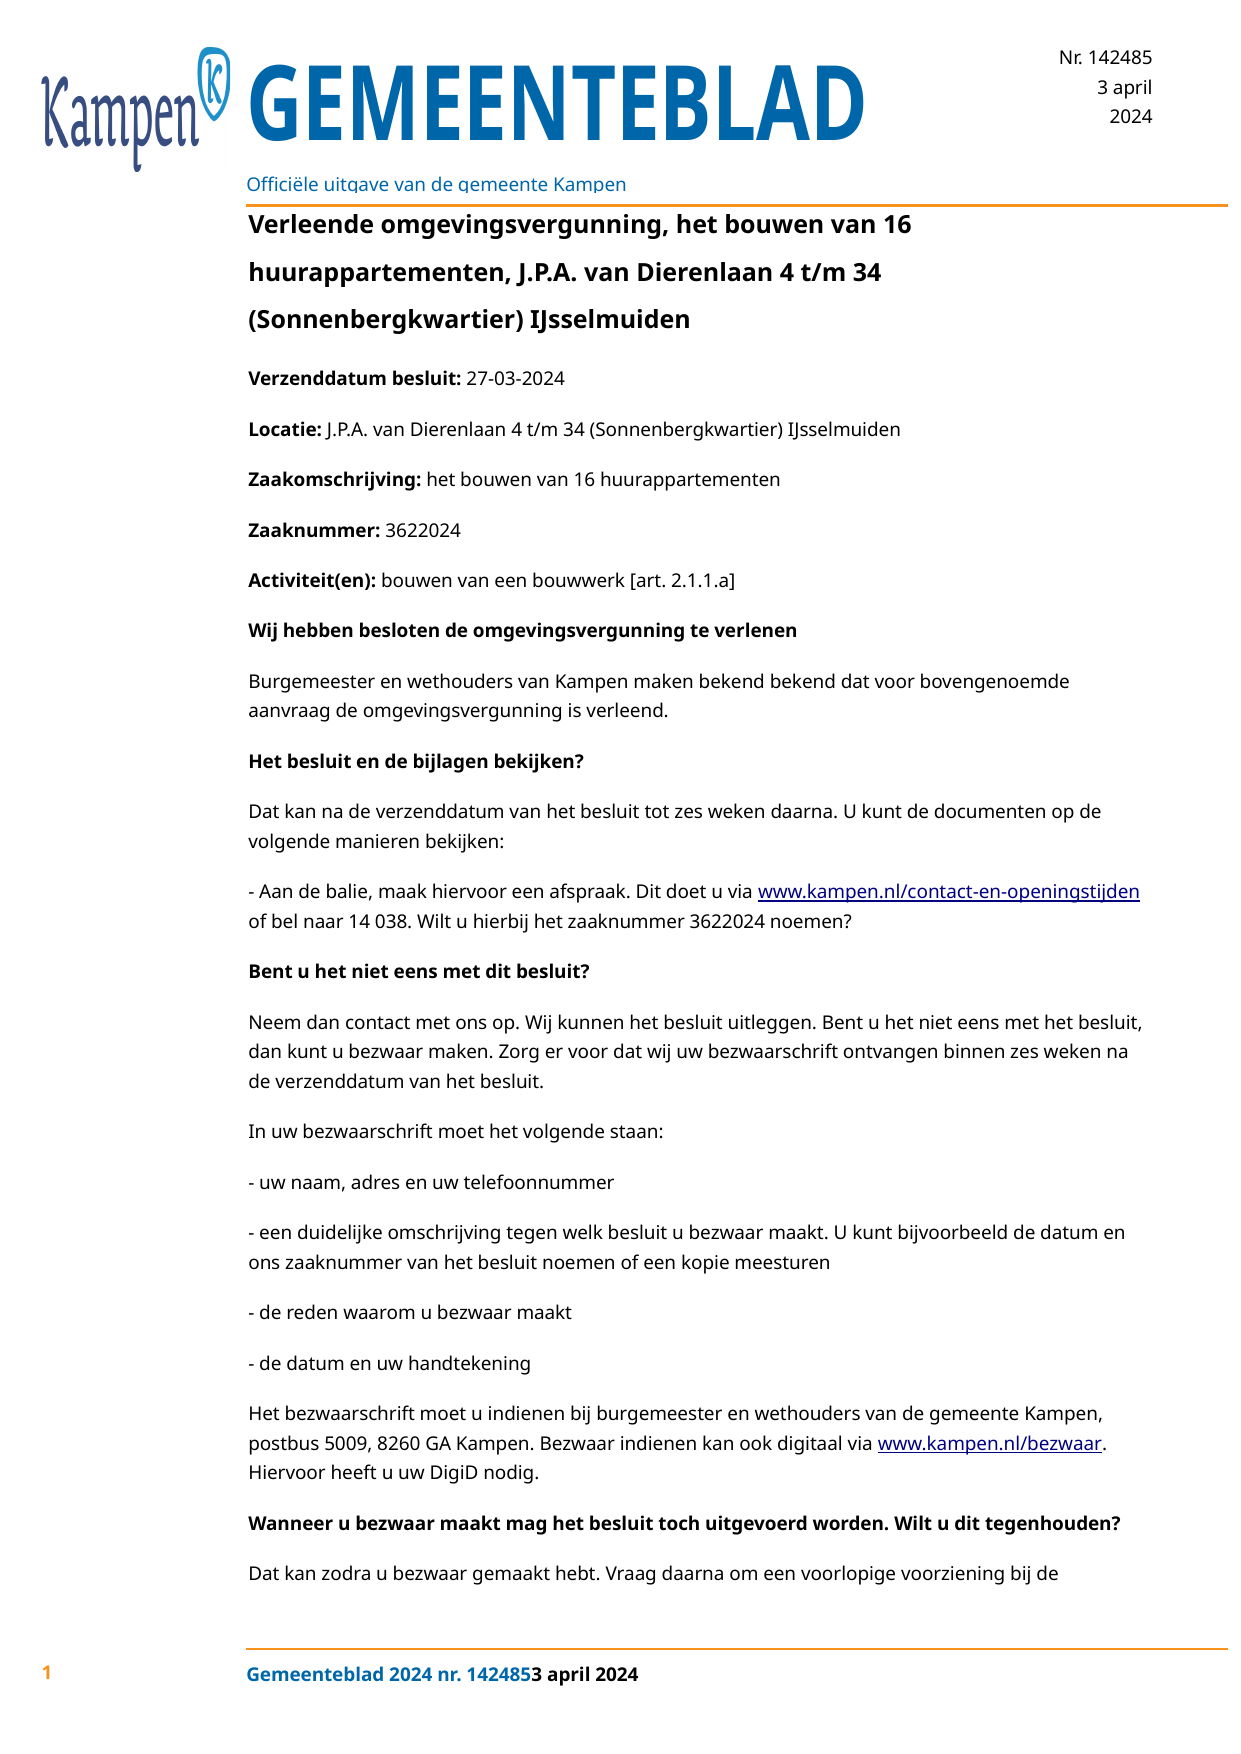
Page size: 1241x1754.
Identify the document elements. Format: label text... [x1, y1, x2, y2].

text Locatie: J.P.A. van Dierenlaan 4 t/m 34 (Sonnenbergkwartier) IJsselmuiden [248, 416, 1152, 442]
text Neem dan contact met ons op. Wij kunnen het besluit uitleggen. Bent u het niet eens met het besluit, dan kunt u bezwaar maken. Zorg er voor dat wij uw bezwaarschrift ontvangen binnen zes weken na de verzenddatum van het besluit. [248, 1009, 1152, 1094]
text In uw bezwaarschrift moet het volgende staan: [248, 1118, 1152, 1144]
text - de reden waarom u bezwaar maakt [248, 1299, 1152, 1325]
text - de datum en uw handtekening [248, 1350, 1152, 1375]
text Het bezwaarschrift moet u indienen bij burgemeester en wethouders van de gemeente Kampen, postbus 5009, 8260 GA Kampen. Bezwaar indienen kan ook digitaal via www.kampen.nl/bezwaar. Hiervoor heeft u uw DigiD nodig. [248, 1400, 1152, 1485]
text Wanneer u bezwaar maakt mag het besluit toch uitgevoerd worden. Wilt u dit tegenhouden? [248, 1510, 1152, 1535]
text Wij hebben besloten de omgevingsvergunning te verlenen [248, 618, 1152, 643]
text Zaakomschrijving: het bouwen van 16 huurappartementen [248, 466, 1152, 492]
text Dat kan zodra u bezwaar gemaakt hebt. Vraag daarna om een voorlopige voorziening bij de [248, 1560, 1152, 1586]
text Verleende omgevingsvergunning, het bouwen van 16 huurappartementen, J.P.A. van Dierenlaan 4 t/m 34 (Sonnenbergkwartier) IJsselmuiden [248, 207, 1152, 336]
text Dat kan na de verzenddatum van het besluit tot zes weken daarna. U kunt de documenten op de volgende manieren bekijken: [248, 798, 1152, 854]
text Verzenddatum besluit: 27-03-2024 [248, 366, 1152, 391]
text - een duidelijke omschrijving tegen welk besluit u bezwaar maakt. U kunt bijvoorbeeld de datum en ons zaaknummer van het besluit noemen of een kopie meesturen [248, 1219, 1152, 1274]
picture [41, 47, 231, 172]
text Activiteit(en): bouwen van een bouwwerk [art. 2.1.1.a] [248, 567, 1152, 593]
text - uw naam, adres en uw telefoonnummer [248, 1169, 1152, 1194]
text Burgemeester en wethouders van Kampen maken bekend bekend dat voor bovengenoemde aanvraag de omgevingsvergunning is verleend. [248, 668, 1152, 723]
text Bent u het niet eens met dit besluit? [248, 958, 1152, 984]
text Zaaknummer: 3622024 [248, 517, 1152, 542]
text Het besluit en de bijlagen bekijken? [248, 748, 1152, 774]
text - Aan de balie, maak hiervoor een afspraak. Dit doet u via www.kampen.nl/contact-en-openingstijden of bel naar 14 038. Wilt u hierbij het zaaknummer 3622024 noemen? [248, 878, 1152, 934]
